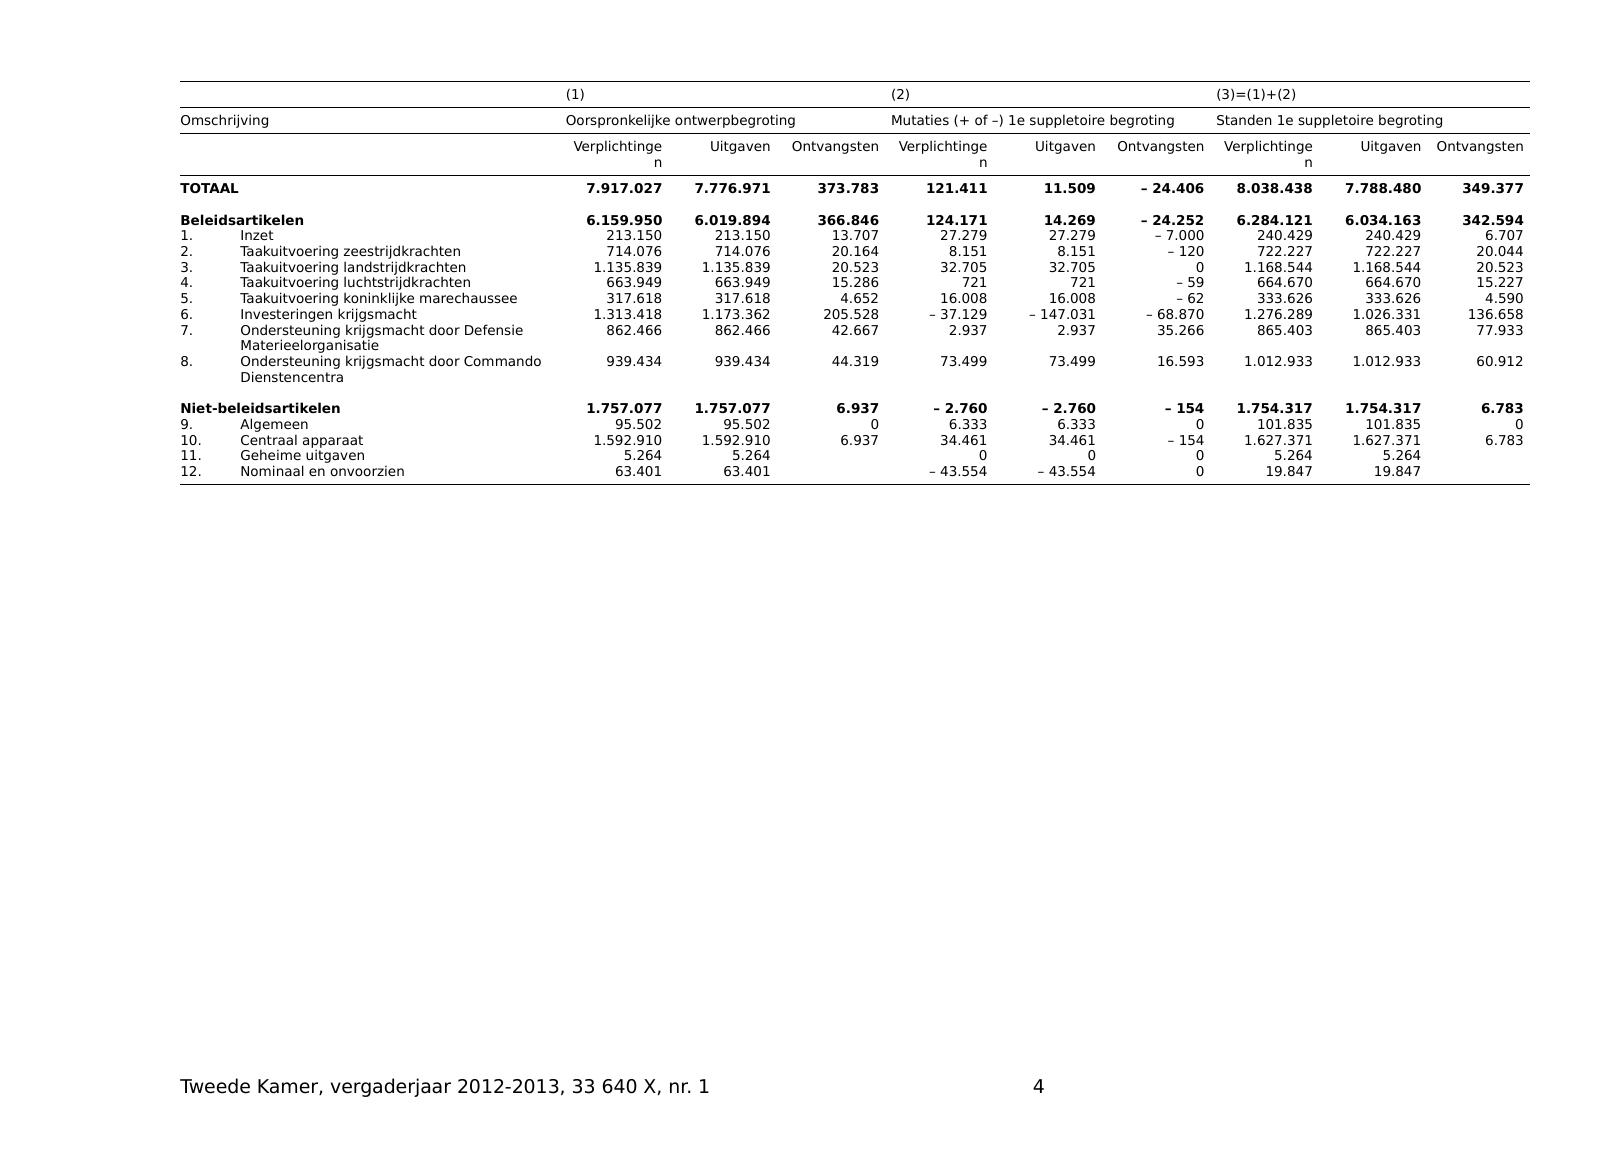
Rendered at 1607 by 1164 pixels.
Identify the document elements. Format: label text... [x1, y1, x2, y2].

table_cell – 24.406 [1102, 176, 1210, 197]
table_cell 7.917.027 [560, 176, 668, 197]
table_cell – 62 [1102, 291, 1210, 307]
table_cell Taakuitvoering landstrijdkrachten [234, 260, 559, 275]
table_cell 373.783 [776, 176, 885, 197]
table_cell 8.151 [885, 244, 993, 259]
table_cell 722.227 [1210, 244, 1318, 259]
table_cell [885, 385, 993, 401]
table_cell 19.847 [1319, 464, 1427, 484]
table_cell 13.707 [776, 228, 885, 244]
table_cell 0 [776, 417, 885, 432]
table_cell 939.434 [560, 354, 668, 385]
table_header [234, 82, 559, 107]
table_cell 240.429 [1210, 228, 1318, 244]
table_cell [776, 385, 885, 401]
table_cell 366.846 [776, 212, 885, 228]
table_cell 1.627.371 [1210, 433, 1318, 448]
table_cell [776, 448, 885, 464]
table_cell 12. [180, 464, 234, 484]
table_cell 73.499 [885, 354, 993, 385]
table_cell Ondersteuning krijgsmacht door Commando Dienstencentra [234, 354, 559, 385]
table_cell – 43.554 [885, 464, 993, 484]
table_cell 6.937 [776, 433, 885, 448]
table_cell 1.757.077 [560, 401, 668, 417]
table_cell [668, 385, 776, 401]
table_cell [560, 385, 668, 401]
table_cell 6.333 [993, 417, 1102, 432]
table_cell 8.151 [993, 244, 1102, 259]
table_cell Omschrijving [180, 108, 559, 133]
table_cell 349.377 [1427, 176, 1529, 197]
table_cell [1210, 197, 1318, 212]
table_cell Taakuitvoering zeestrijdkrachten [234, 244, 559, 259]
table_cell 27.279 [885, 228, 993, 244]
table_cell 333.626 [1319, 291, 1427, 307]
table_cell 714.076 [668, 244, 776, 259]
table_cell 4.590 [1427, 291, 1529, 307]
table_cell 44.319 [776, 354, 885, 385]
table_cell 16.008 [993, 291, 1102, 307]
table_cell [1427, 448, 1529, 464]
table_cell 63.401 [560, 464, 668, 484]
table_cell 2.937 [993, 323, 1102, 354]
table_cell 20.523 [776, 260, 885, 275]
table_cell 663.949 [668, 275, 776, 291]
table_cell [993, 385, 1102, 401]
table_cell 1.757.077 [668, 401, 776, 417]
table_cell 7.788.480 [1319, 176, 1427, 197]
table_cell [234, 134, 559, 175]
table_cell 9. [180, 417, 234, 432]
table_cell 6.284.121 [1210, 212, 1318, 228]
table_cell 0 [993, 448, 1102, 464]
table_cell [234, 197, 559, 212]
table_cell Verplichtingen [560, 134, 668, 175]
table_cell 0 [1427, 417, 1529, 432]
table_cell 1.627.371 [1319, 433, 1427, 448]
table_cell 1.135.839 [668, 260, 776, 275]
table_cell 6.707 [1427, 228, 1529, 244]
table_cell Beleidsartikelen [180, 212, 559, 228]
table_cell 213.150 [560, 228, 668, 244]
table_cell – 2.760 [993, 401, 1102, 417]
table_cell 939.434 [668, 354, 776, 385]
table_cell Investeringen krijgsmacht [234, 307, 559, 322]
table_cell [1102, 197, 1210, 212]
table_cell Inzet [234, 228, 559, 244]
table_cell 1.012.933 [1210, 354, 1318, 385]
table_cell – 68.870 [1102, 307, 1210, 322]
table_cell TOTAAL [180, 176, 559, 197]
table_cell Centraal apparaat [234, 433, 559, 448]
table_cell [885, 197, 993, 212]
table_cell 0 [885, 448, 993, 464]
table_cell Ontvangsten [1427, 134, 1529, 175]
table_cell 14.269 [993, 212, 1102, 228]
table_cell 333.626 [1210, 291, 1318, 307]
table_cell – 59 [1102, 275, 1210, 291]
table_cell 136.658 [1427, 307, 1529, 322]
table_cell 1.276.289 [1210, 307, 1318, 322]
table_cell 721 [993, 275, 1102, 291]
table_cell [1319, 197, 1427, 212]
table_cell 862.466 [560, 323, 668, 354]
table_cell [1210, 385, 1318, 401]
table_cell 1.754.317 [1210, 401, 1318, 417]
table_cell 1.012.933 [1319, 354, 1427, 385]
table_cell 6.783 [1427, 401, 1529, 417]
table_header [1102, 82, 1210, 107]
table_cell 42.667 [776, 323, 885, 354]
table_cell 6.783 [1427, 433, 1529, 448]
table_cell 342.594 [1427, 212, 1529, 228]
table_cell [1102, 385, 1210, 401]
table_cell 6.937 [776, 401, 885, 417]
table_cell 205.528 [776, 307, 885, 322]
table_cell [180, 385, 234, 401]
table_cell 1.168.544 [1210, 260, 1318, 275]
table_header [180, 82, 234, 107]
table_cell – 37.129 [885, 307, 993, 322]
table_cell – 147.031 [993, 307, 1102, 322]
table_cell Mutaties (+ of –) 1e suppletoire begroting [885, 108, 1210, 133]
table_cell [1427, 385, 1529, 401]
table_header (1) [560, 82, 668, 107]
table_cell 1.313.418 [560, 307, 668, 322]
table_cell 5.264 [1210, 448, 1318, 464]
table_cell 4. [180, 275, 234, 291]
table_cell 1.754.317 [1319, 401, 1427, 417]
table_cell 8.038.438 [1210, 176, 1318, 197]
table_cell 5. [180, 291, 234, 307]
table_cell 862.466 [668, 323, 776, 354]
table_cell 213.150 [668, 228, 776, 244]
table_cell 1. [180, 228, 234, 244]
table_cell 11.509 [993, 176, 1102, 197]
table_cell – 120 [1102, 244, 1210, 259]
table_cell 15.227 [1427, 275, 1529, 291]
table_cell 34.461 [885, 433, 993, 448]
table_cell Taakuitvoering luchtstrijdkrachten [234, 275, 559, 291]
table_cell 4.652 [776, 291, 885, 307]
table_header [993, 82, 1102, 107]
table_cell 1.135.839 [560, 260, 668, 275]
table_cell 1.026.331 [1319, 307, 1427, 322]
table_cell – 7.000 [1102, 228, 1210, 244]
table_cell 32.705 [885, 260, 993, 275]
table_cell 7. [180, 323, 234, 354]
table_cell 27.279 [993, 228, 1102, 244]
table_cell 101.835 [1319, 417, 1427, 432]
table_cell 2. [180, 244, 234, 259]
table_cell Ondersteuning krijgsmacht door Defensie Materieelorganisatie [234, 323, 559, 354]
table_cell 714.076 [560, 244, 668, 259]
table_header [668, 82, 776, 107]
table_cell 34.461 [993, 433, 1102, 448]
table_cell 317.618 [560, 291, 668, 307]
table_cell 0 [1102, 417, 1210, 432]
table_cell 15.286 [776, 275, 885, 291]
table_cell 20.044 [1427, 244, 1529, 259]
table_cell 1.592.910 [668, 433, 776, 448]
table_cell 8. [180, 354, 234, 385]
table_cell Uitgaven [993, 134, 1102, 175]
table_cell 95.502 [560, 417, 668, 432]
table_cell 35.266 [1102, 323, 1210, 354]
table_cell 73.499 [993, 354, 1102, 385]
table_header (3)=(1)+(2) [1210, 82, 1529, 107]
table_cell [776, 197, 885, 212]
table_cell Ontvangsten [776, 134, 885, 175]
table_cell 865.403 [1319, 323, 1427, 354]
table_cell 1.592.910 [560, 433, 668, 448]
table_cell 95.502 [668, 417, 776, 432]
table_cell 6.019.894 [668, 212, 776, 228]
table_cell 0 [1102, 464, 1210, 484]
table_cell Taakuitvoering koninklijke marechaussee [234, 291, 559, 307]
table_cell 663.949 [560, 275, 668, 291]
table_cell 664.670 [1210, 275, 1318, 291]
table_cell [776, 464, 885, 484]
table_cell [560, 197, 668, 212]
table_cell 124.171 [885, 212, 993, 228]
table_cell 32.705 [993, 260, 1102, 275]
table_cell 721 [885, 275, 993, 291]
table_cell [180, 197, 234, 212]
table_cell 664.670 [1319, 275, 1427, 291]
table_cell 6.159.950 [560, 212, 668, 228]
table_cell Geheime uitgaven [234, 448, 559, 464]
table_cell 20.164 [776, 244, 885, 259]
table_cell 6.034.163 [1319, 212, 1427, 228]
table_cell Standen 1e suppletoire begroting [1210, 108, 1529, 133]
table_cell Oorspronkelijke ontwerpbegroting [560, 108, 885, 133]
table_cell Niet-beleidsartikelen [180, 401, 559, 417]
table_cell 1.173.362 [668, 307, 776, 322]
table_cell 11. [180, 448, 234, 464]
table_cell 3. [180, 260, 234, 275]
table_cell 2.937 [885, 323, 993, 354]
table_cell 0 [1102, 448, 1210, 464]
table_cell [1319, 385, 1427, 401]
table_cell 5.264 [560, 448, 668, 464]
table_cell – 24.252 [1102, 212, 1210, 228]
table_cell 5.264 [668, 448, 776, 464]
table_cell 19.847 [1210, 464, 1318, 484]
table_cell 16.008 [885, 291, 993, 307]
table_cell 722.227 [1319, 244, 1427, 259]
table_cell [1427, 197, 1529, 212]
table_cell 77.933 [1427, 323, 1529, 354]
table_cell – 154 [1102, 401, 1210, 417]
table_cell Uitgaven [668, 134, 776, 175]
table_cell – 43.554 [993, 464, 1102, 484]
table_cell Verplichtingen [885, 134, 993, 175]
table_cell 0 [1102, 260, 1210, 275]
table_cell 121.411 [885, 176, 993, 197]
table_cell 6.333 [885, 417, 993, 432]
table_cell – 154 [1102, 433, 1210, 448]
table_header [776, 82, 885, 107]
table_cell 16.593 [1102, 354, 1210, 385]
table_cell Ontvangsten [1102, 134, 1210, 175]
table_cell Nominaal en onvoorzien [234, 464, 559, 484]
table_cell 63.401 [668, 464, 776, 484]
table_cell 240.429 [1319, 228, 1427, 244]
table_cell 6. [180, 307, 234, 322]
table_cell [668, 197, 776, 212]
table_cell 101.835 [1210, 417, 1318, 432]
table_cell Algemeen [234, 417, 559, 432]
table_cell 20.523 [1427, 260, 1529, 275]
table_cell 60.912 [1427, 354, 1529, 385]
table_cell [180, 134, 234, 175]
table_cell – 2.760 [885, 401, 993, 417]
table_cell 7.776.971 [668, 176, 776, 197]
table_cell [993, 197, 1102, 212]
table_header (2) [885, 82, 993, 107]
table_cell [1427, 464, 1529, 484]
table_cell Uitgaven [1319, 134, 1427, 175]
table_cell 865.403 [1210, 323, 1318, 354]
table_cell 5.264 [1319, 448, 1427, 464]
table_cell [234, 385, 559, 401]
table_cell 1.168.544 [1319, 260, 1427, 275]
table_cell Verplichtingen [1210, 134, 1318, 175]
table_cell 10. [180, 433, 234, 448]
table_cell 317.618 [668, 291, 776, 307]
